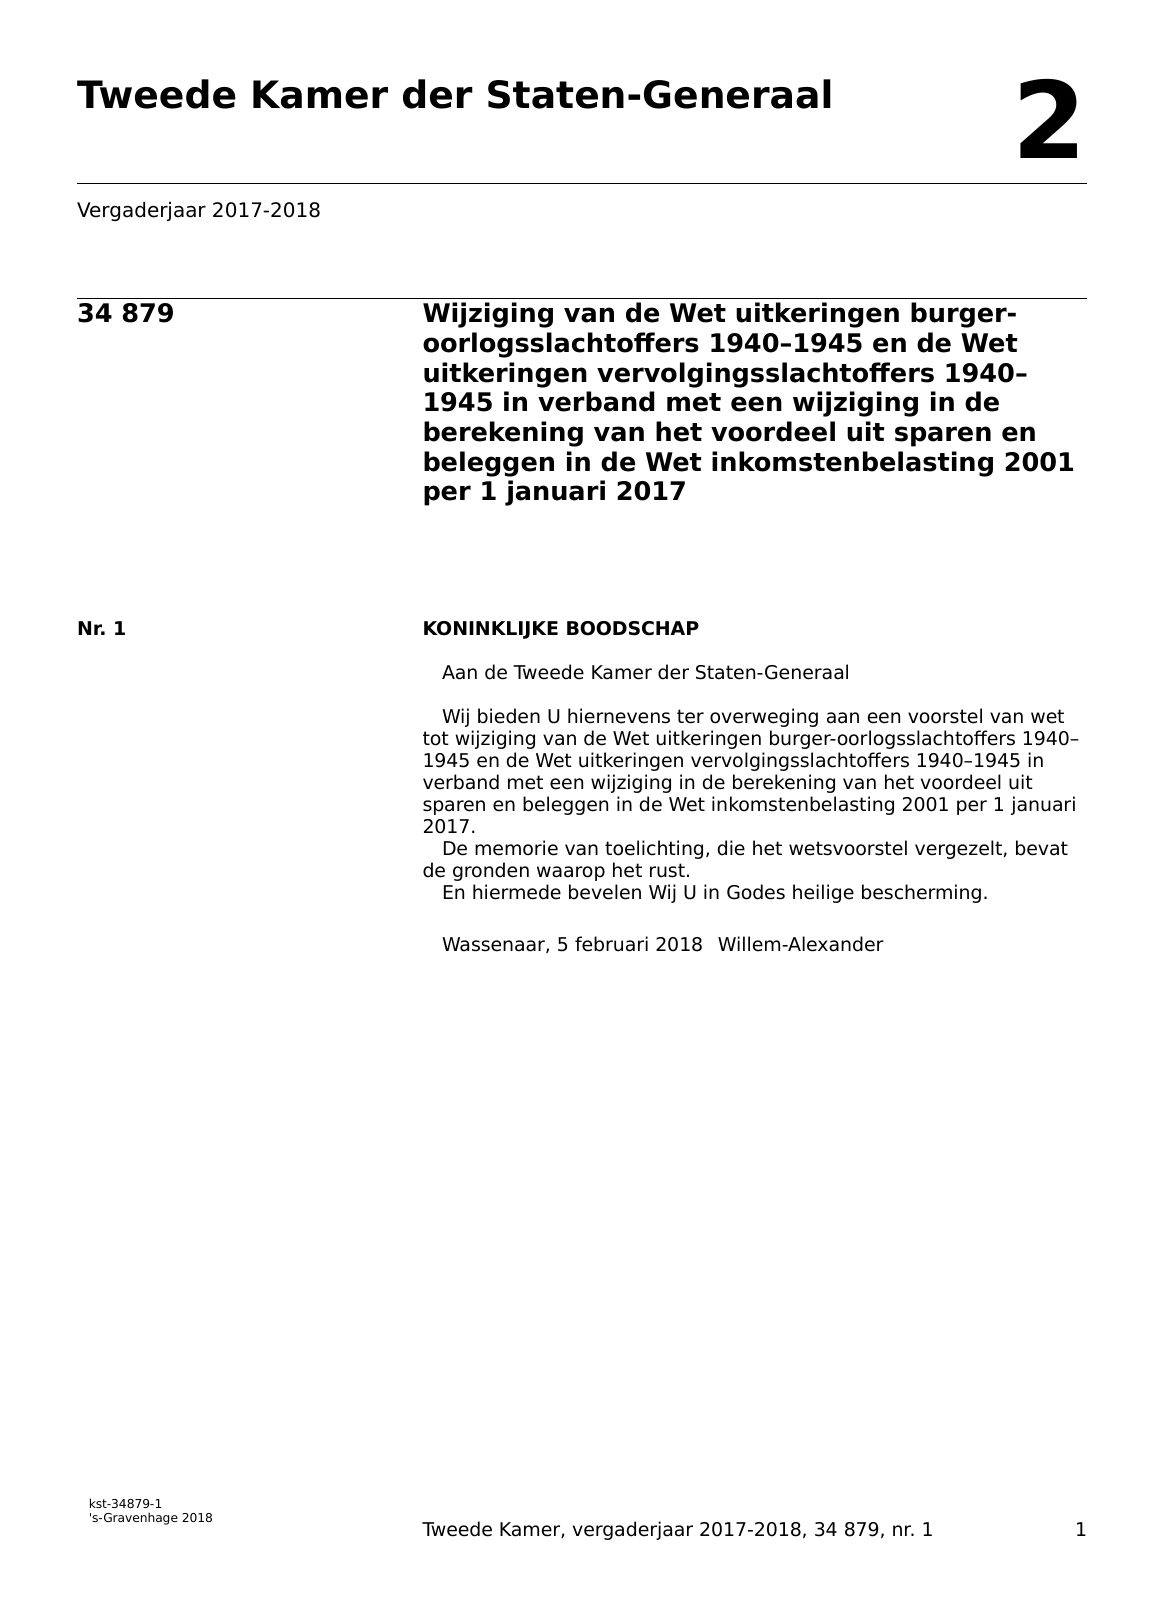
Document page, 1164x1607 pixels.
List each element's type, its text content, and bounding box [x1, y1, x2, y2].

table_header Tweede Kamer der Staten-Generaal [77, 59, 886, 183]
text Aan de Tweede Kamer der Staten-Generaal [422, 662, 1087, 684]
table_cell Vergaderjaar 2017-2018 [77, 184, 1087, 298]
text 's-Gravenhage 2018 [88, 1511, 323, 1525]
text Wassenaar, 5 februari 2018 Willem-Alexander [422, 934, 1087, 956]
text De memorie van toelichting, die het wetsvoorstel vergezelt, bevat de gronden waarop het rust. [422, 838, 1087, 882]
text kst-34879-1 [88, 1497, 323, 1511]
text Wij bieden U hiernevens ter overweging aan een voorstel van wet tot wijziging van de Wet uitkeringen burger-oorlogsslachtoffers 1940–1945 en de Wet uitkeringen vervolgingsslachtoffers 1940–1945 in verband met een wijziging in de berekening van het voordeel uit sparen en beleggen in de Wet inkomstenbelasting 2001 per 1 januari 2017. [422, 706, 1087, 838]
subtitle Nr. 1 KONINKLIJKE BOODSCHAP [77, 618, 1087, 640]
subtitle 34 879 Wijziging van de Wet uitkeringen burger-oorlogsslachtoffers 1940–1945 en de Wet uitkeringen vervolgingsslachtoffers 1940–1945 in verband met een wijziging in de berekening van het voordeel uit sparen en beleggen in de Wet inkomstenbelasting 2001 per 1 januari 2017 [77, 299, 1087, 507]
table_header 2 [886, 59, 1087, 183]
text En hiermede bevelen Wij U in Godes heilige bescherming. [422, 882, 1087, 904]
